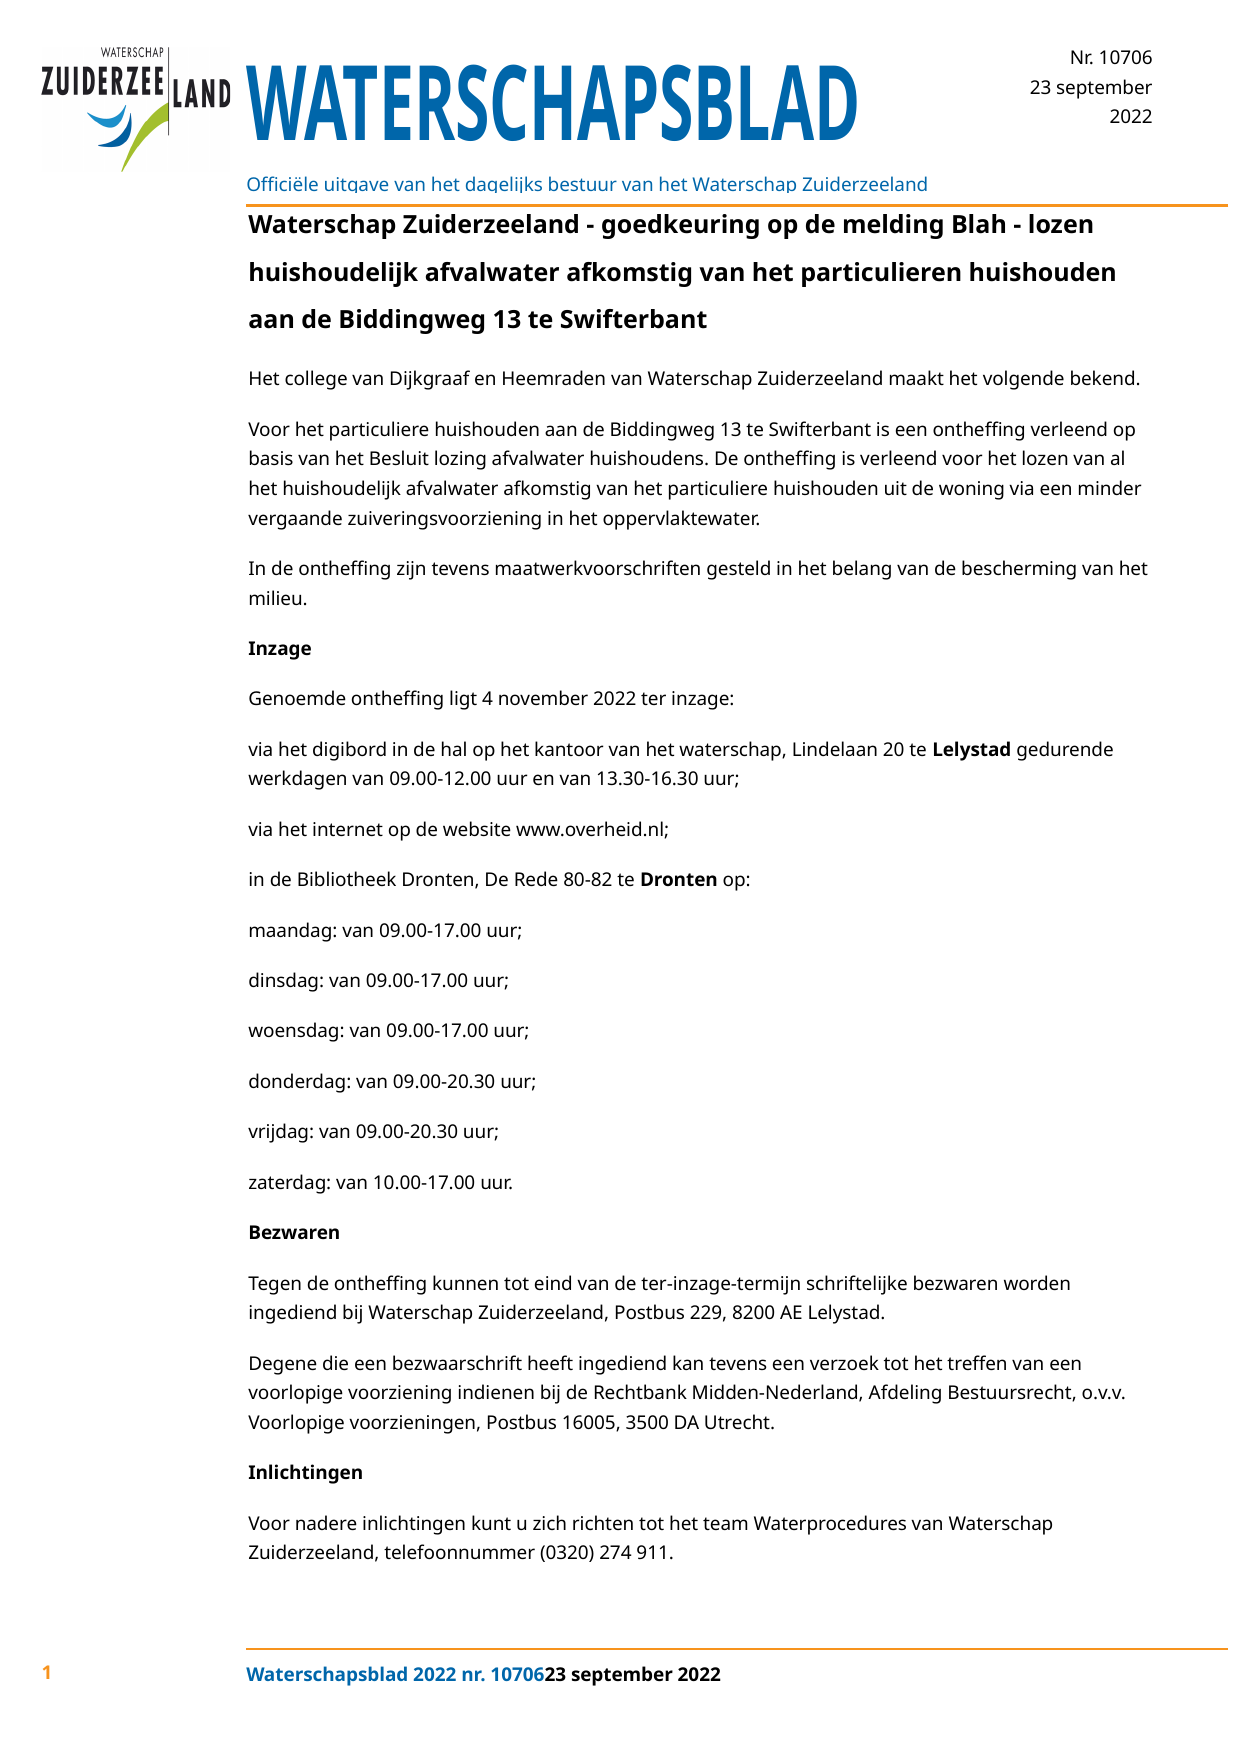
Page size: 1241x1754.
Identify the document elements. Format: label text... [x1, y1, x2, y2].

picture [41, 47, 231, 172]
text maandag: van 09.00-17.00 uur; [248, 917, 1152, 942]
text Voor het particuliere huishouden aan de Biddingweg 13 te Swifterbant is een ontheffing verleend op basis van het Besluit lozing afvalwater huishoudens. De ontheffing is verleend voor het lozen van al het huishoudelijk afvalwater afkomstig van het particuliere huishouden uit de woning via een minder vergaande zuiveringsvoorziening in het oppervlaktewater. [248, 416, 1152, 530]
text dinsdag: van 09.00-17.00 uur; [248, 967, 1152, 993]
text In de ontheffing zijn tevens maatwerkvoorschriften gesteld in het belang van de bescherming van het milieu. [248, 555, 1152, 610]
text via het internet op de website www.overheid.nl; [248, 816, 1152, 842]
text Bezwaren [248, 1219, 1152, 1245]
text via het digibord in de hal op het kantoor van het waterschap, Lindelaan 20 te Lelystad gedurende werkdagen van 09.00-12.00 uur en van 13.30-16.30 uur; [248, 736, 1152, 791]
text in de Bibliotheek Dronten, De Rede 80-82 te Dronten op: [248, 866, 1152, 892]
text Het college van Dijkgraaf en Heemraden van Waterschap Zuiderzeeland maakt het volgende bekend. [248, 366, 1152, 391]
text zaterdag: van 10.00-17.00 uur. [248, 1169, 1152, 1194]
text Degene die een bezwaarschrift heeft ingediend kan tevens een verzoek tot het treffen van een voorlopige voorziening indienen bij de Rechtbank Midden-Nederland, Afdeling Bestuursrecht, o.v.v. Voorlopige voorzieningen, Postbus 16005, 3500 DA Utrecht. [248, 1350, 1152, 1434]
text Inlichtingen [248, 1459, 1152, 1485]
text vrijdag: van 09.00-20.30 uur; [248, 1118, 1152, 1144]
text Voor nadere inlichtingen kunt u zich richten tot het team Waterprocedures van Waterschap Zuiderzeeland, telefoonnummer (0320) 274 911. [248, 1510, 1152, 1565]
text Tegen de ontheffing kunnen tot eind van de ter-inzage-termijn schriftelijke bezwaren worden ingediend bij Waterschap Zuiderzeeland, Postbus 229, 8200 AE Lelystad. [248, 1270, 1152, 1325]
text donderdag: van 09.00-20.30 uur; [248, 1068, 1152, 1094]
text Genoemde ontheffing ligt 4 november 2022 ter inzage: [248, 686, 1152, 711]
text woensdag: van 09.00-17.00 uur; [248, 1018, 1152, 1043]
text Inzage [248, 635, 1152, 661]
text Waterschap Zuiderzeeland - goedkeuring op de melding Blah - lozen huishoudelijk afvalwater afkomstig van het particulieren huishouden aan de Biddingweg 13 te Swifterbant [248, 207, 1152, 336]
